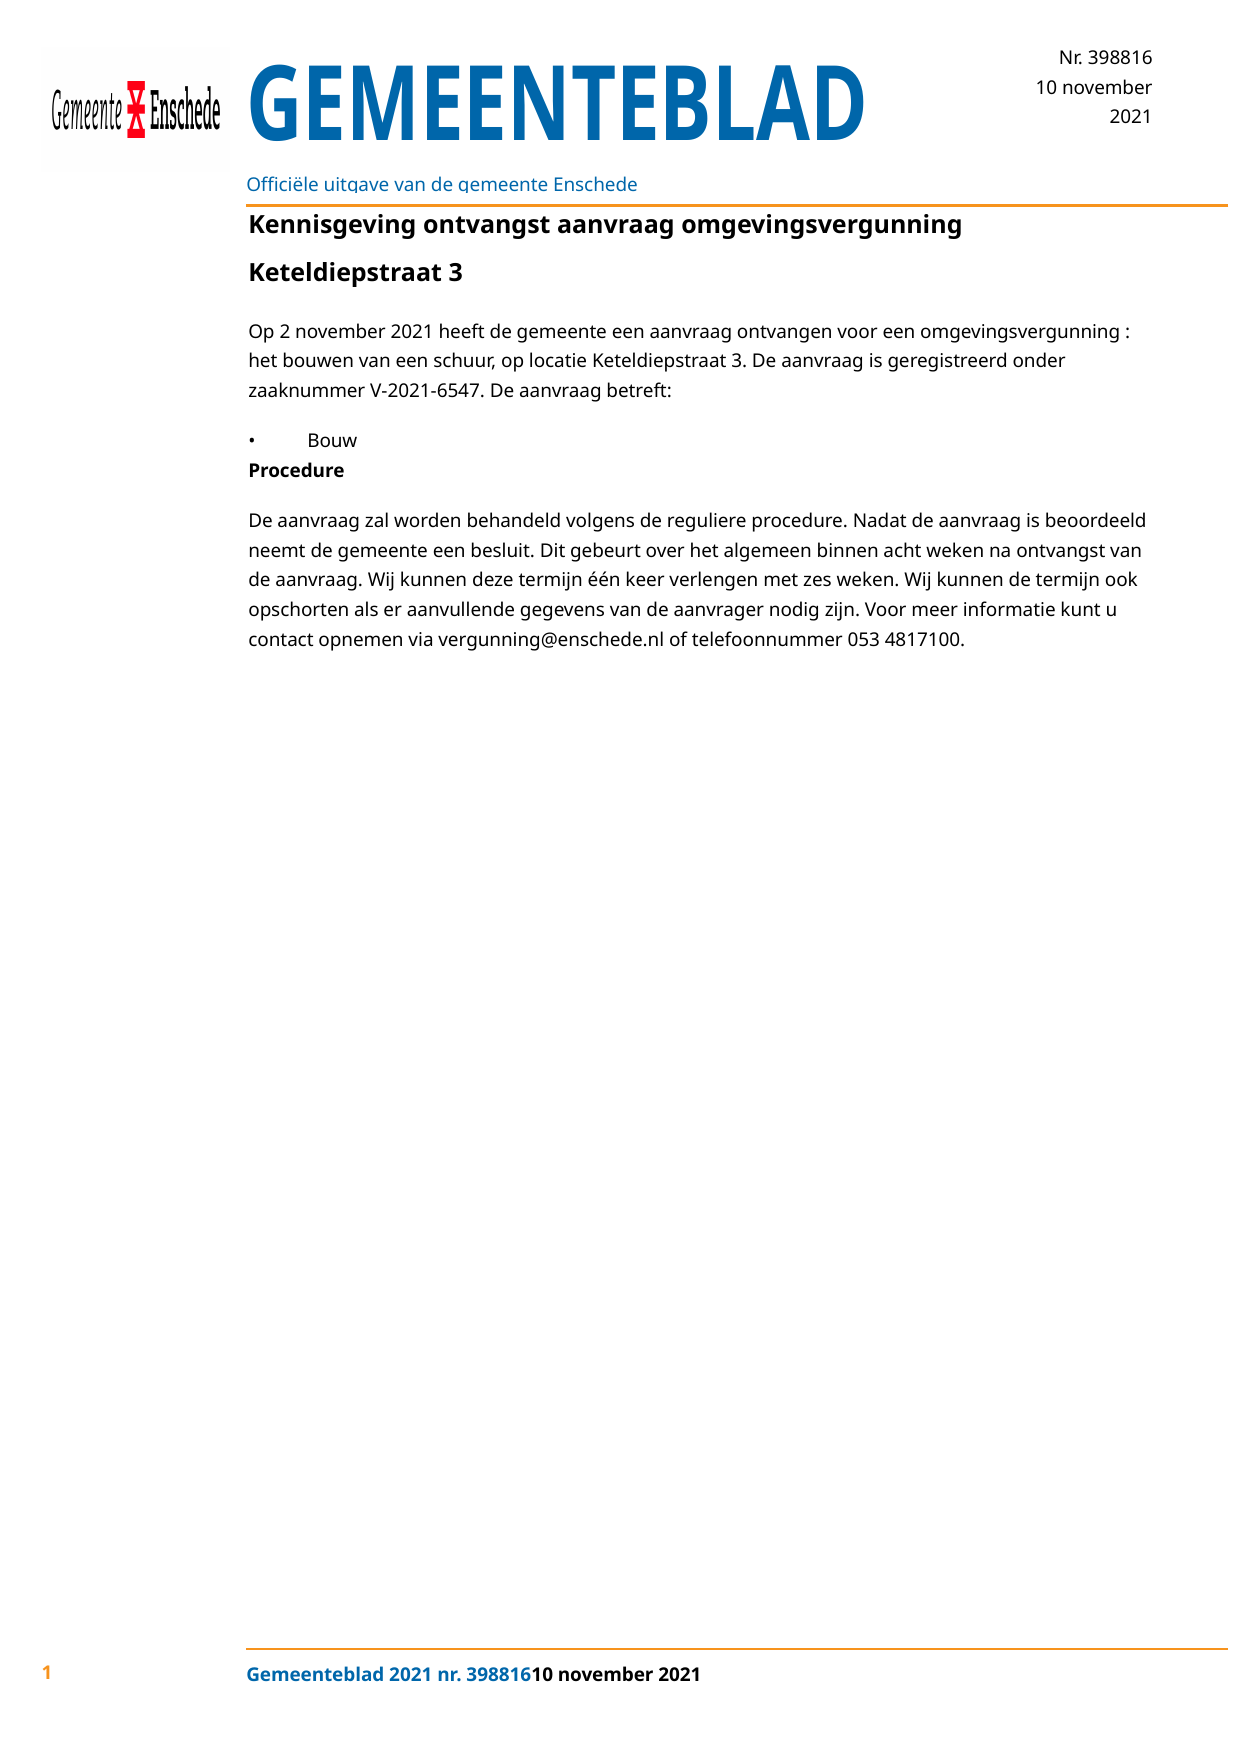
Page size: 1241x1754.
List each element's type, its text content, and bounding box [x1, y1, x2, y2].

text Procedure [248, 457, 1152, 483]
picture [41, 47, 231, 172]
list Bouw [248, 427, 1152, 453]
text De aanvraag zal worden behandeld volgens de reguliere procedure. Nadat de aanvraag is beoordeeld neemt de gemeente een besluit. Dit gebeurt over het algemeen binnen acht weken na ontvangst van de aanvraag. Wij kunnen deze termijn één keer verlengen met zes weken. Wij kunnen de termijn ook opschorten als er aanvullende gegevens van de aanvrager nodig zijn. Voor meer informatie kunt u contact opnemen via vergunning@enschede.nl of telefoonnummer 053 4817100. [248, 507, 1152, 652]
text Op 2 november 2021 heeft de gemeente een aanvraag ontvangen voor een omgevingsvergunning : het bouwen van een schuur, op locatie Keteldiepstraat 3. De aanvraag is geregistreerd onder zaaknummer V-2021-6547. De aanvraag betreft: [248, 318, 1152, 403]
text Kennisgeving ontvangst aanvraag omgevingsvergunning Keteldiepstraat 3 [248, 207, 1152, 288]
